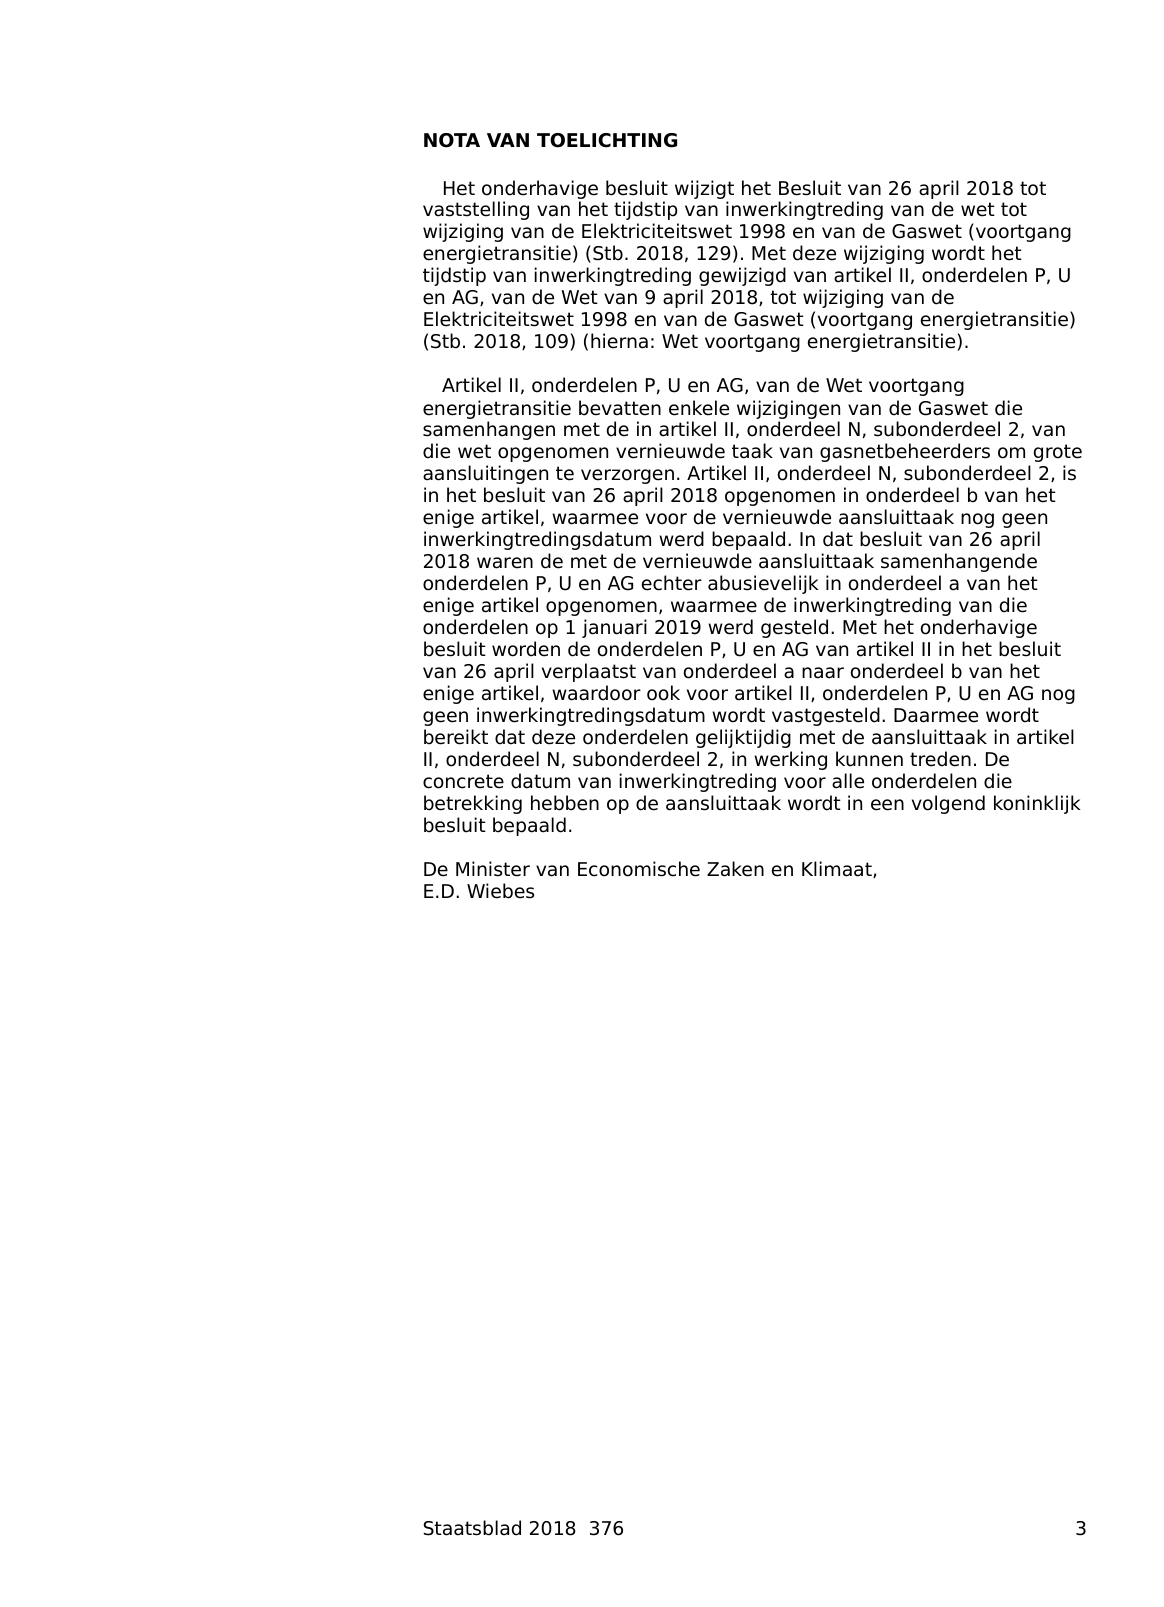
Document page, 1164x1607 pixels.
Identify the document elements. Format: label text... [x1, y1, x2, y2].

subtitle NOTA VAN TOELICHTING [422, 130, 1087, 152]
text De Minister van Economische Zaken en Klimaat, E.D. Wiebes [422, 859, 1087, 903]
text Artikel II, onderdelen P, U en AG, van de Wet voortgang energietransitie bevatten enkele wijzigingen van de Gaswet die samenhangen met de in artikel II, onderdeel N, subonderdeel 2, van die wet opgenomen vernieuwde taak van gasnetbeheerders om grote aansluitingen te verzorgen. Artikel II, onderdeel N, subonderdeel 2, is in het besluit van 26 april 2018 opgenomen in onderdeel b van het enige artikel, waarmee voor de vernieuwde aansluittaak nog geen inwerkingtredingsdatum werd bepaald. In dat besluit van 26 april 2018 waren de met de vernieuwde aansluittaak samenhangende onderdelen P, U en AG echter abusievelijk in onderdeel a van het enige artikel opgenomen, waarmee de inwerkingtreding van die onderdelen op 1 januari 2019 werd gesteld. Met het onderhavige besluit worden de onderdelen P, U en AG van artikel II in het besluit van 26 april verplaatst van onderdeel a naar onderdeel b van het enige artikel, waardoor ook voor artikel II, onderdelen P, U en AG nog geen inwerkingtredingsdatum wordt vastgesteld. Daarmee wordt bereikt dat deze onderdelen gelijktijdig met de aansluittaak in artikel II, onderdeel N, subonderdeel 2, in werking kunnen treden. De concrete datum van inwerkingtreding voor alle onderdelen die betrekking hebben op de aansluittaak wordt in een volgend koninklijk besluit bepaald. [422, 375, 1087, 837]
text Het onderhavige besluit wijzigt het Besluit van 26 april 2018 tot vaststelling van het tijdstip van inwerkingtreding van de wet tot wijziging van de Elektriciteitswet 1998 en van de Gaswet (voortgang energietransitie) (Stb. 2018, 129). Met deze wijziging wordt het tijdstip van inwerkingtreding gewijzigd van artikel II, onderdelen P, U en AG, van de Wet van 9 april 2018, tot wijziging van de Elektriciteitswet 1998 en van de Gaswet (voortgang energietransitie) (Stb. 2018, 109) (hierna: Wet voortgang energietransitie). [422, 177, 1087, 353]
